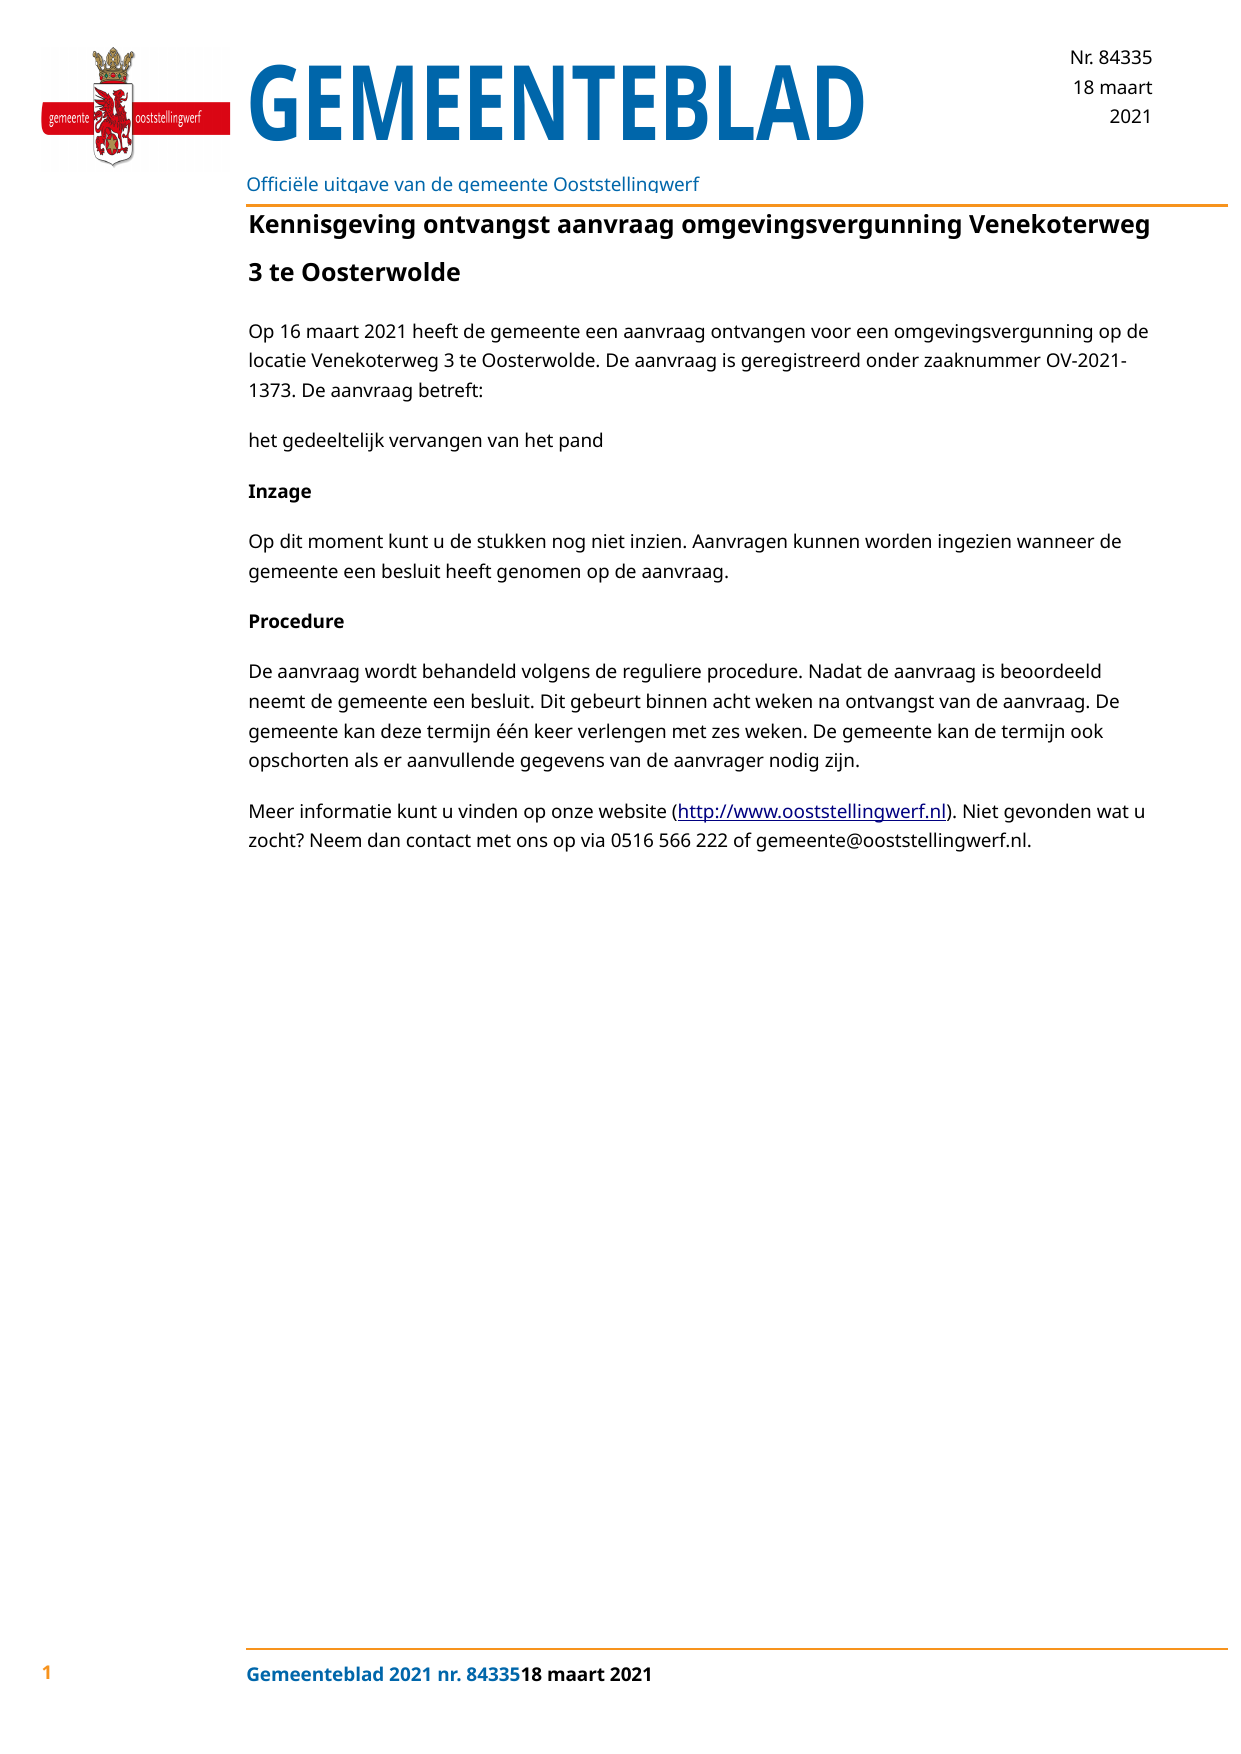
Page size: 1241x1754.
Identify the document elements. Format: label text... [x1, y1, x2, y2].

text Op dit moment kunt u de stukken nog niet inzien. Aanvragen kunnen worden ingezien wanneer de gemeente een besluit heeft genomen op de aanvraag. [248, 528, 1152, 584]
text Procedure [248, 608, 1152, 634]
text het gedeeltelijk vervangen van het pand [248, 427, 1152, 453]
picture [41, 47, 231, 172]
text Meer informatie kunt u vinden op onze website (http://www.ooststellingwerf.nl). Niet gevonden wat u zocht? Neem dan contact met ons op via 0516 566 222 of gemeente@ooststellingwerf.nl. [248, 798, 1152, 853]
text Op 16 maart 2021 heeft de gemeente een aanvraag ontvangen voor een omgevingsvergunning op de locatie Venekoterweg 3 te Oosterwolde. De aanvraag is geregistreerd onder zaaknummer OV-2021-1373. De aanvraag betreft: [248, 318, 1152, 403]
text Inzage [248, 478, 1152, 504]
text Kennisgeving ontvangst aanvraag omgevingsvergunning Venekoterweg 3 te Oosterwolde [248, 207, 1152, 288]
text De aanvraag wordt behandeld volgens de reguliere procedure. Nadat de aanvraag is beoordeeld neemt de gemeente een besluit. Dit gebeurt binnen acht weken na ontvangst van de aanvraag. De gemeente kan deze termijn één keer verlengen met zes weken. De gemeente kan de termijn ook opschorten als er aanvullende gegevens van de aanvrager nodig zijn. [248, 659, 1152, 773]
